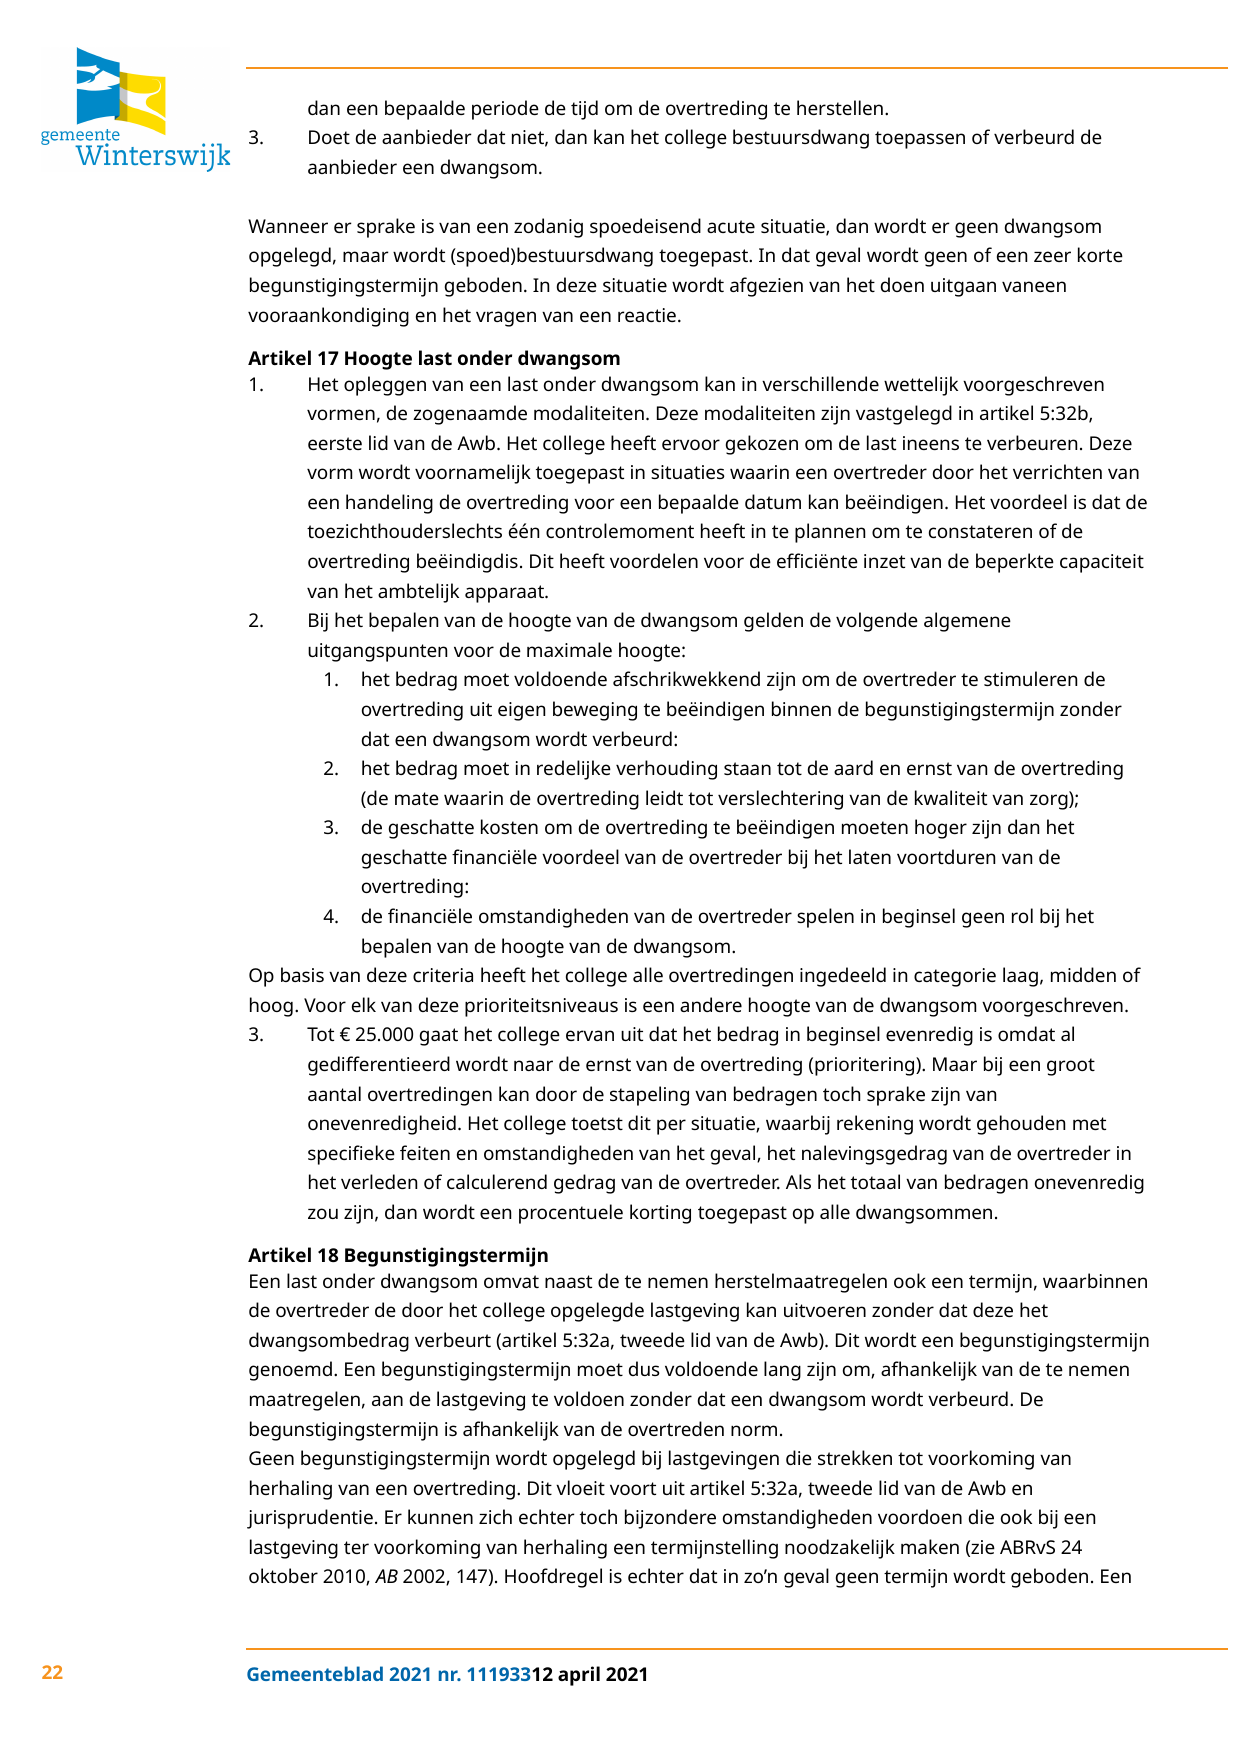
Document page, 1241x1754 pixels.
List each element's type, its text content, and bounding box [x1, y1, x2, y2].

list dan een bepaalde periode de tijd om de overtreding te herstellen. [248, 95, 1152, 121]
text Geen begunstigingstermijn wordt opgelegd bij lastgevingen die strekken tot voorkoming van herhaling van een overtreding. Dit vloeit voort uit artikel 5:32a, tweede lid van de Awb en jurisprudentie. Er kunnen zich echter toch bijzondere omstandigheden voordoen die ook bij een lastgeving ter voorkoming van herhaling een termijnstelling noodzakelijk maken (zie ABRvS 24 oktober 2010, AB 2002, 147). Hoofdregel is echter dat in zo’n geval geen termijn wordt geboden. Een [248, 1445, 1152, 1589]
text Op basis van deze criteria heeft het college alle overtredingen ingedeeld in categorie laag, midden of hoog. Voor elk van deze prioriteitsniveaus is een andere hoogte van de dwangsom voorgeschreven. [248, 962, 1152, 1018]
text Wanneer er sprake is van een zodanig spoedeisend acute situatie, dan wordt er geen dwangsom opgelegd, maar wordt (spoed)bestuursdwang toegepast. In dat geval wordt geen of een zeer korte begunstigingstermijn geboden. In deze situatie wordt afgezien van het doen uitgaan vaneen vooraankondiging en het vragen van een reactie. [248, 213, 1152, 328]
list de geschatte kosten om de overtreding te beëindigen moeten hoger zijn dan het geschatte financiële voordeel van de overtreder bij het laten voortduren van de overtreding: [323, 814, 1152, 899]
picture [225, 153, 231, 162]
list Doet de aanbieder dat niet, dan kan het college bestuursdwang toepassen of verbeurd de aanbieder een dwangsom. [248, 124, 1152, 180]
text Artikel 17 Hoogte last onder dwangsom [248, 345, 1152, 371]
picture [41, 47, 231, 172]
list Het opleggen van een last onder dwangsom kan in verschillende wettelijk voorgeschreven vormen, de zogenaamde modaliteiten. Deze modaliteiten zijn vastgelegd in artikel 5:32b, eerste lid van de Awb. Het college heeft ervoor gekozen om de last ineens te verbeuren. Deze vorm wordt voornamelijk toegepast in situaties waarin een overtreder door het verrichten van een handeling de overtreding voor een bepaalde datum kan beëindigen. Het voordeel is dat de toezichthouderslechts één controlemoment heeft in te plannen om te constateren of de overtreding beëindigdis. Dit heeft voordelen voor de efficiënte inzet van de beperkte capaciteit van het ambtelijk apparaat. [248, 371, 1152, 603]
list het bedrag moet voldoende afschrikwekkend zijn om de overtreder te stimuleren de overtreding uit eigen beweging te beëindigen binnen de begunstigingstermijn zonder dat een dwangsom wordt verbeurd: [323, 667, 1152, 751]
list de financiële omstandigheden van de overtreder spelen in beginsel geen rol bij het bepalen van de hoogte van de dwangsom. [323, 903, 1152, 958]
text Een last onder dwangsom omvat naast de te nemen herstelmaatregelen ook een termijn, waarbinnen de overtreder de door het college opgelegde lastgeving kan uitvoeren zonder dat deze het dwangsombedrag verbeurt (artikel 5:32a, tweede lid van de Awb). Dit wordt een begunstigingstermijn genoemd. Een begunstigingstermijn moet dus voldoende lang zijn om, afhankelijk van de te nemen maatregelen, aan de lastgeving te voldoen zonder dat een dwangsom wordt verbeurd. De begunstigingstermijn is afhankelijk van de overtreden norm. [248, 1268, 1152, 1442]
list Tot € 25.000 gaat het college ervan uit dat het bedrag in beginsel evenredig is omdat al gedifferentieerd wordt naar de ernst van de overtreding (prioritering). Maar bij een groot aantal overtredingen kan door de stapeling van bedragen toch sprake zijn van onevenredigheid. Het college toetst dit per situatie, waarbij rekening wordt gehouden met specifieke feiten en omstandigheden van het geval, het nalevingsgedrag van de overtreder in het verleden of calculerend gedrag van de overtreder. Als het totaal van bedragen onevenredig zou zijn, dan wordt een procentuele korting toegepast op alle dwangsommen. [248, 1022, 1152, 1225]
text Artikel 18 Begunstigingstermijn [248, 1242, 1152, 1268]
list Bij het bepalen van de hoogte van de dwangsom gelden de volgende algemene uitgangspunten voor de maximale hoogte: [248, 607, 1152, 663]
list het bedrag moet in redelijke verhouding staan tot de aard en ernst van de overtreding (de mate waarin de overtreding leidt tot verslechtering van de kwaliteit van zorg); [323, 755, 1152, 811]
